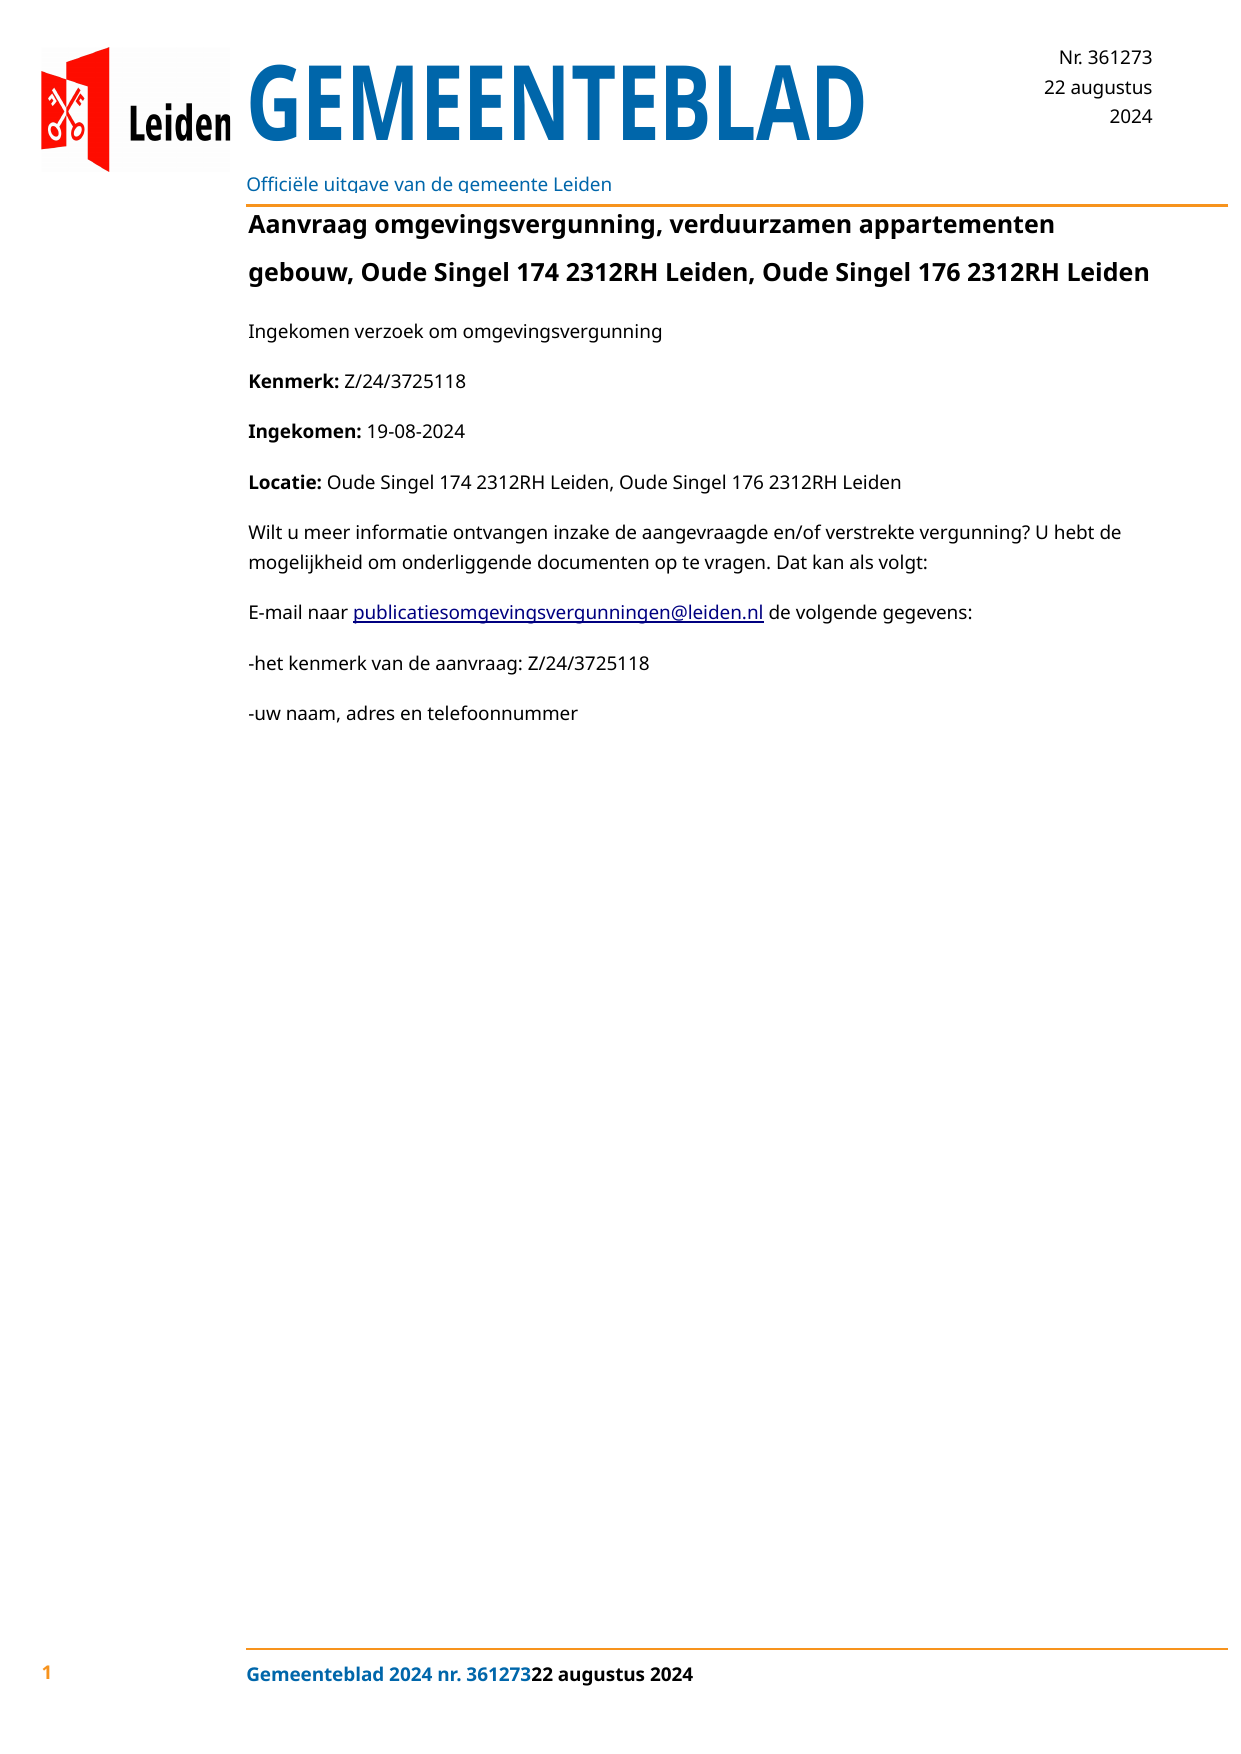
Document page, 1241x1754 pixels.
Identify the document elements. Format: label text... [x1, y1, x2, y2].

text Aanvraag omgevingsvergunning, verduurzamen appartementen gebouw, Oude Singel 174 2312RH Leiden, Oude Singel 176 2312RH Leiden [248, 207, 1152, 288]
text Kenmerk: Z/24/3725118 [248, 368, 1152, 394]
picture [41, 47, 231, 172]
text Ingekomen: 19-08-2024 [248, 419, 1152, 444]
text Ingekomen verzoek om omgevingsvergunning [248, 318, 1152, 344]
text -uw naam, adres en telefoonnummer [248, 700, 1152, 726]
text Wilt u meer informatie ontvangen inzake de aangevraagde en/of verstrekte vergunning? U hebt de mogelijkheid om onderliggende documenten op te vragen. Dat kan als volgt: [248, 519, 1152, 575]
text -het kenmerk van de aanvraag: Z/24/3725118 [248, 650, 1152, 676]
text E-mail naar publicatiesomgevingsvergunningen@leiden.nl de volgende gegevens: [248, 599, 1152, 625]
text Locatie: Oude Singel 174 2312RH Leiden, Oude Singel 176 2312RH Leiden [248, 469, 1152, 495]
